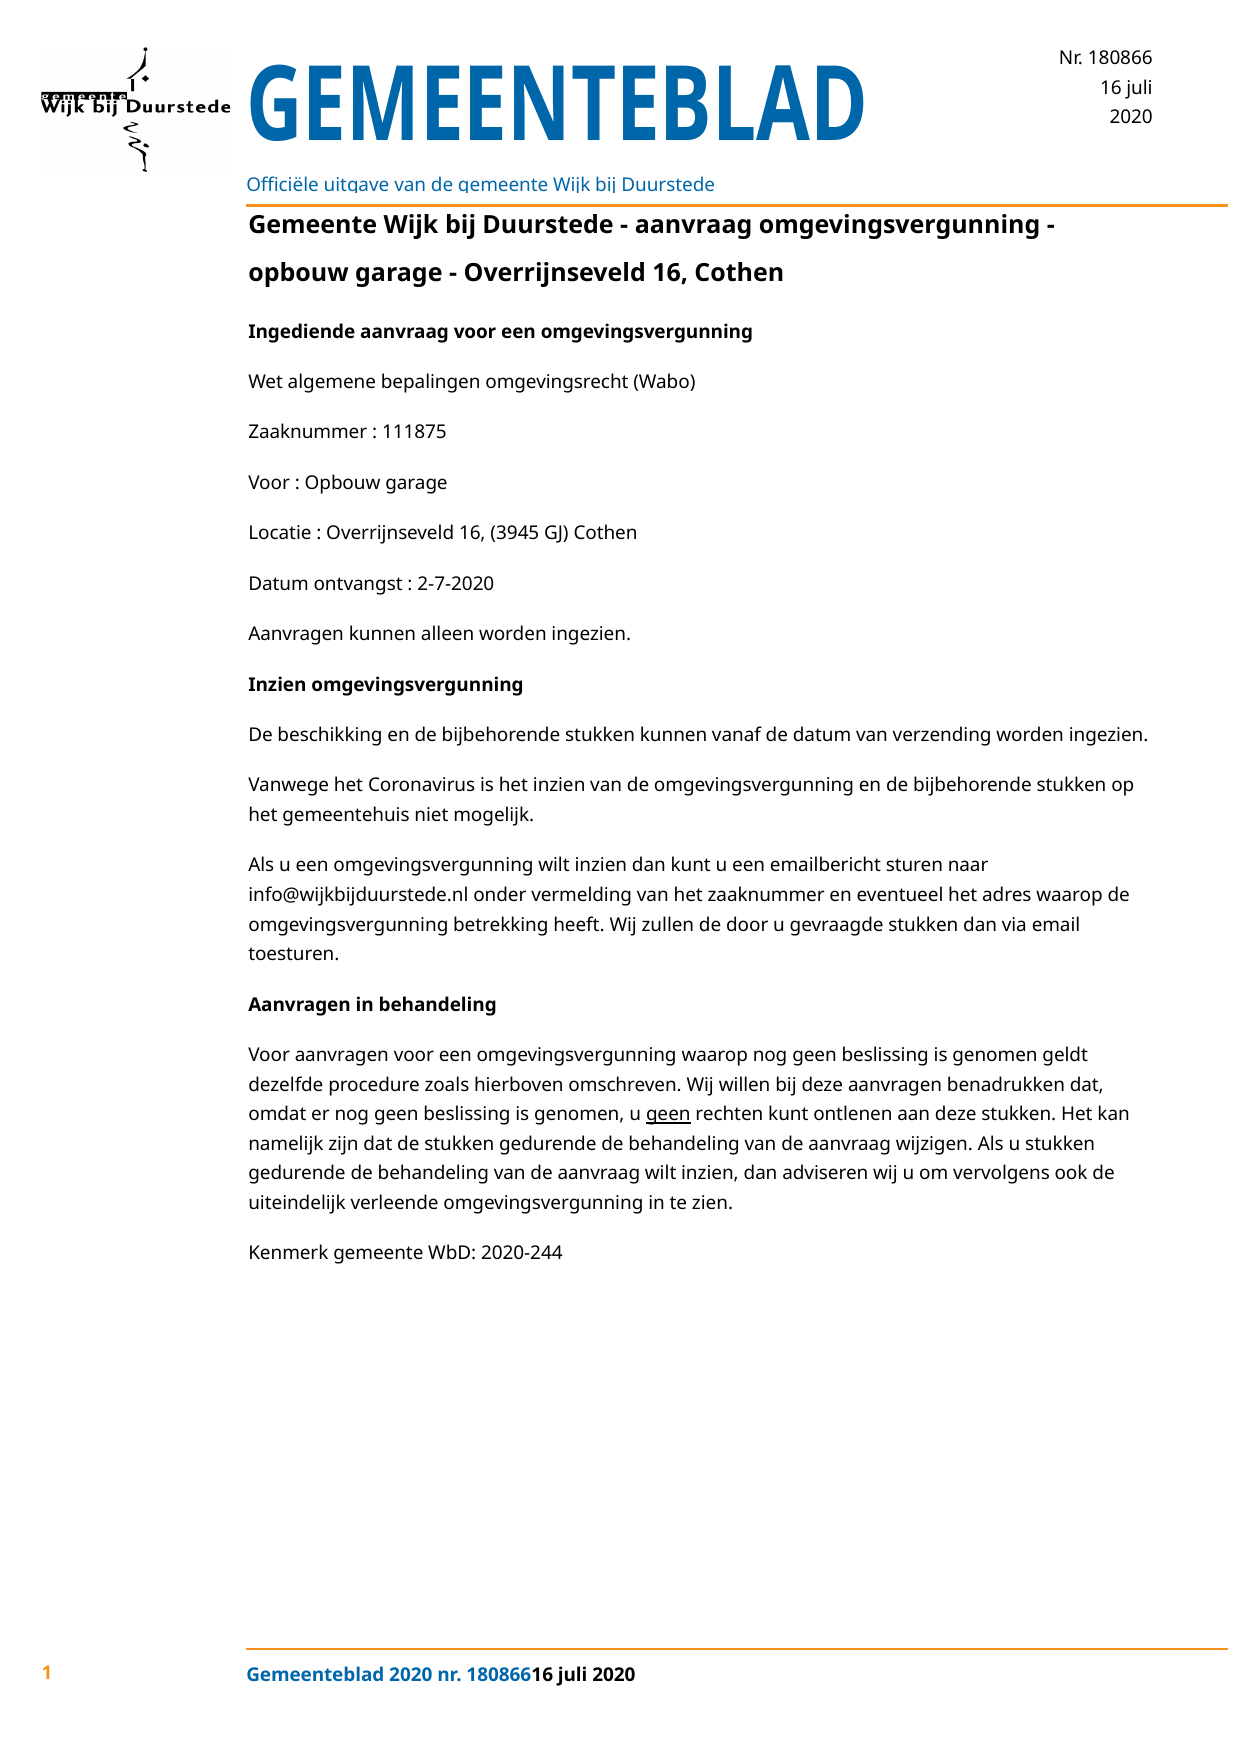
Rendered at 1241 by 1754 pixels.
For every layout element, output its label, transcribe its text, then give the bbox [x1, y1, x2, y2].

text De beschikking en de bijbehorende stukken kunnen vanaf de datum van verzending worden ingezien. [248, 721, 1152, 747]
text Gemeente Wijk bij Duurstede - aanvraag omgevingsvergunning - opbouw garage - Overrijnseveld 16, Cothen [248, 207, 1152, 288]
text Vanwege het Coronavirus is het inzien van de omgevingsvergunning en de bijbehorende stukken op het gemeentehuis niet mogelijk. [248, 772, 1152, 827]
picture [41, 47, 231, 172]
text Aanvragen in behandeling [248, 991, 1152, 1017]
text Locatie : Overrijnseveld 16, (3945 GJ) Cothen [248, 519, 1152, 545]
text Ingediende aanvraag voor een omgevingsvergunning [248, 318, 1152, 344]
text Wet algemene bepalingen omgevingsrecht (Wabo) [248, 368, 1152, 394]
text Aanvragen kunnen alleen worden ingezien. [248, 620, 1152, 646]
text Zaaknummer : 111875 [248, 419, 1152, 444]
text Kenmerk gemeente WbD: 2020-244 [248, 1239, 1152, 1265]
text Datum ontvangst : 2-7-2020 [248, 570, 1152, 596]
text Als u een omgevingsvergunning wilt inzien dan kunt u een emailbericht sturen naar info@wijkbijduurstede.nl onder vermelding van het zaaknummer en eventueel het adres waarop de omgevingsvergunning betrekking heeft. Wij zullen de door u gevraagde stukken dan via email toesturen. [248, 852, 1152, 966]
text Voor aanvragen voor een omgevingsvergunning waarop nog geen beslissing is genomen geldt dezelfde procedure zoals hierboven omschreven. Wij willen bij deze aanvragen benadrukken dat, omdat er nog geen beslissing is genomen, u geen rechten kunt ontlenen aan deze stukken. Het kan namelijk zijn dat de stukken gedurende de behandeling van de aanvraag wijzigen. Als u stukken gedurende de behandeling van de aanvraag wilt inzien, dan adviseren wij u om vervolgens ook de uiteindelijk verleende omgevingsvergunning in te zien. [248, 1041, 1152, 1215]
text Voor : Opbouw garage [248, 469, 1152, 495]
text Inzien omgevingsvergunning [248, 671, 1152, 697]
